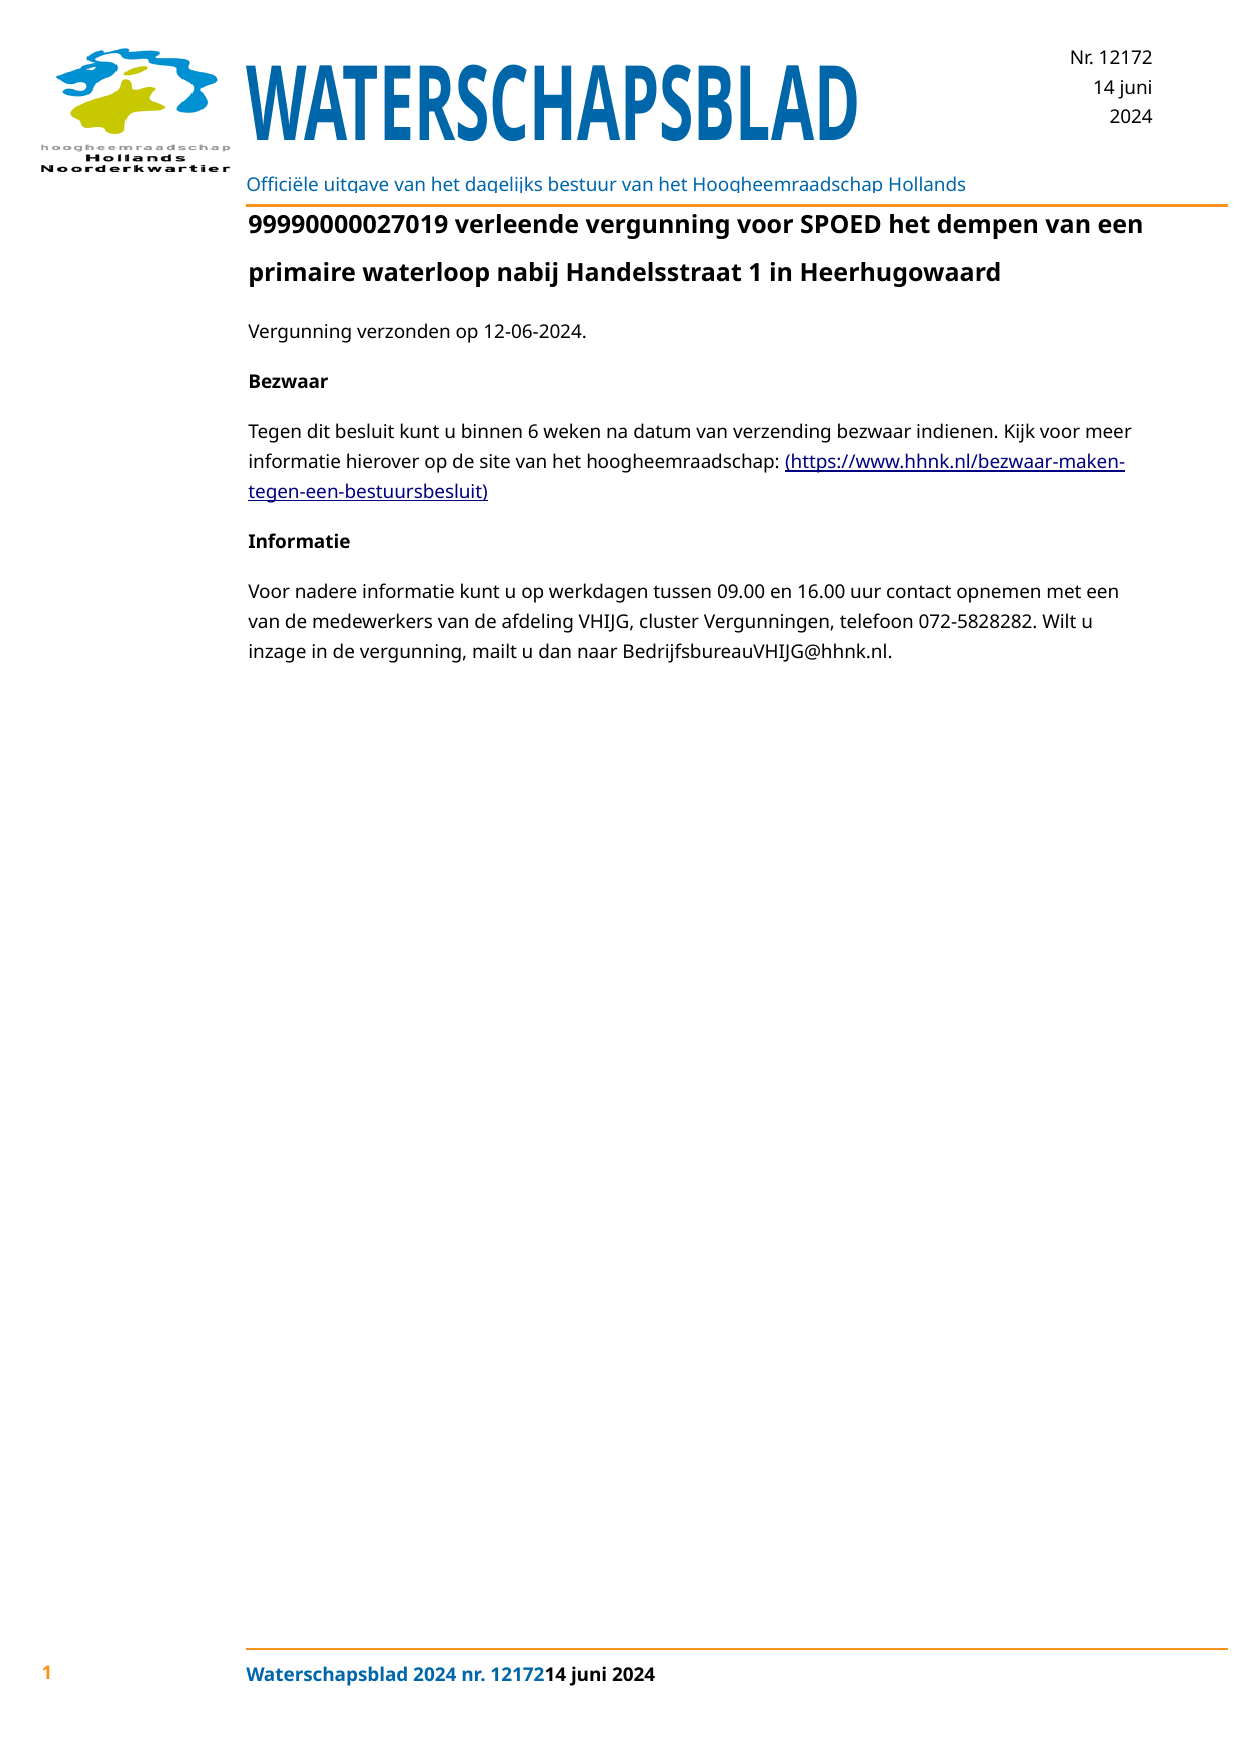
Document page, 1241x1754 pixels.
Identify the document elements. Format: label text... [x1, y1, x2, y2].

picture [41, 47, 231, 172]
text Tegen dit besluit kunt u binnen 6 weken na datum van verzending bezwaar indienen. Kijk voor meer informatie hierover op de site van het hoogheemraadschap: (https://www.hhnk.nl/bezwaar-maken-tegen-een-bestuursbesluit) [248, 419, 1152, 504]
text Voor nadere informatie kunt u op werkdagen tussen 09.00 en 16.00 uur contact opnemen met een van de medewerkers van de afdeling VHIJG, cluster Vergunningen, telefoon 072-5828282. Wilt u inzage in de vergunning, mailt u dan naar BedrijfsbureauVHIJG@hhnk.nl. [248, 579, 1152, 664]
text 99990000027019 verleende vergunning voor SPOED het dempen van een primaire waterloop nabij Handelsstraat 1 in Heerhugowaard [248, 207, 1152, 288]
text Vergunning verzonden op 12-06-2024. [248, 318, 1152, 344]
text Informatie [248, 528, 1152, 554]
text Bezwaar [248, 368, 1152, 394]
